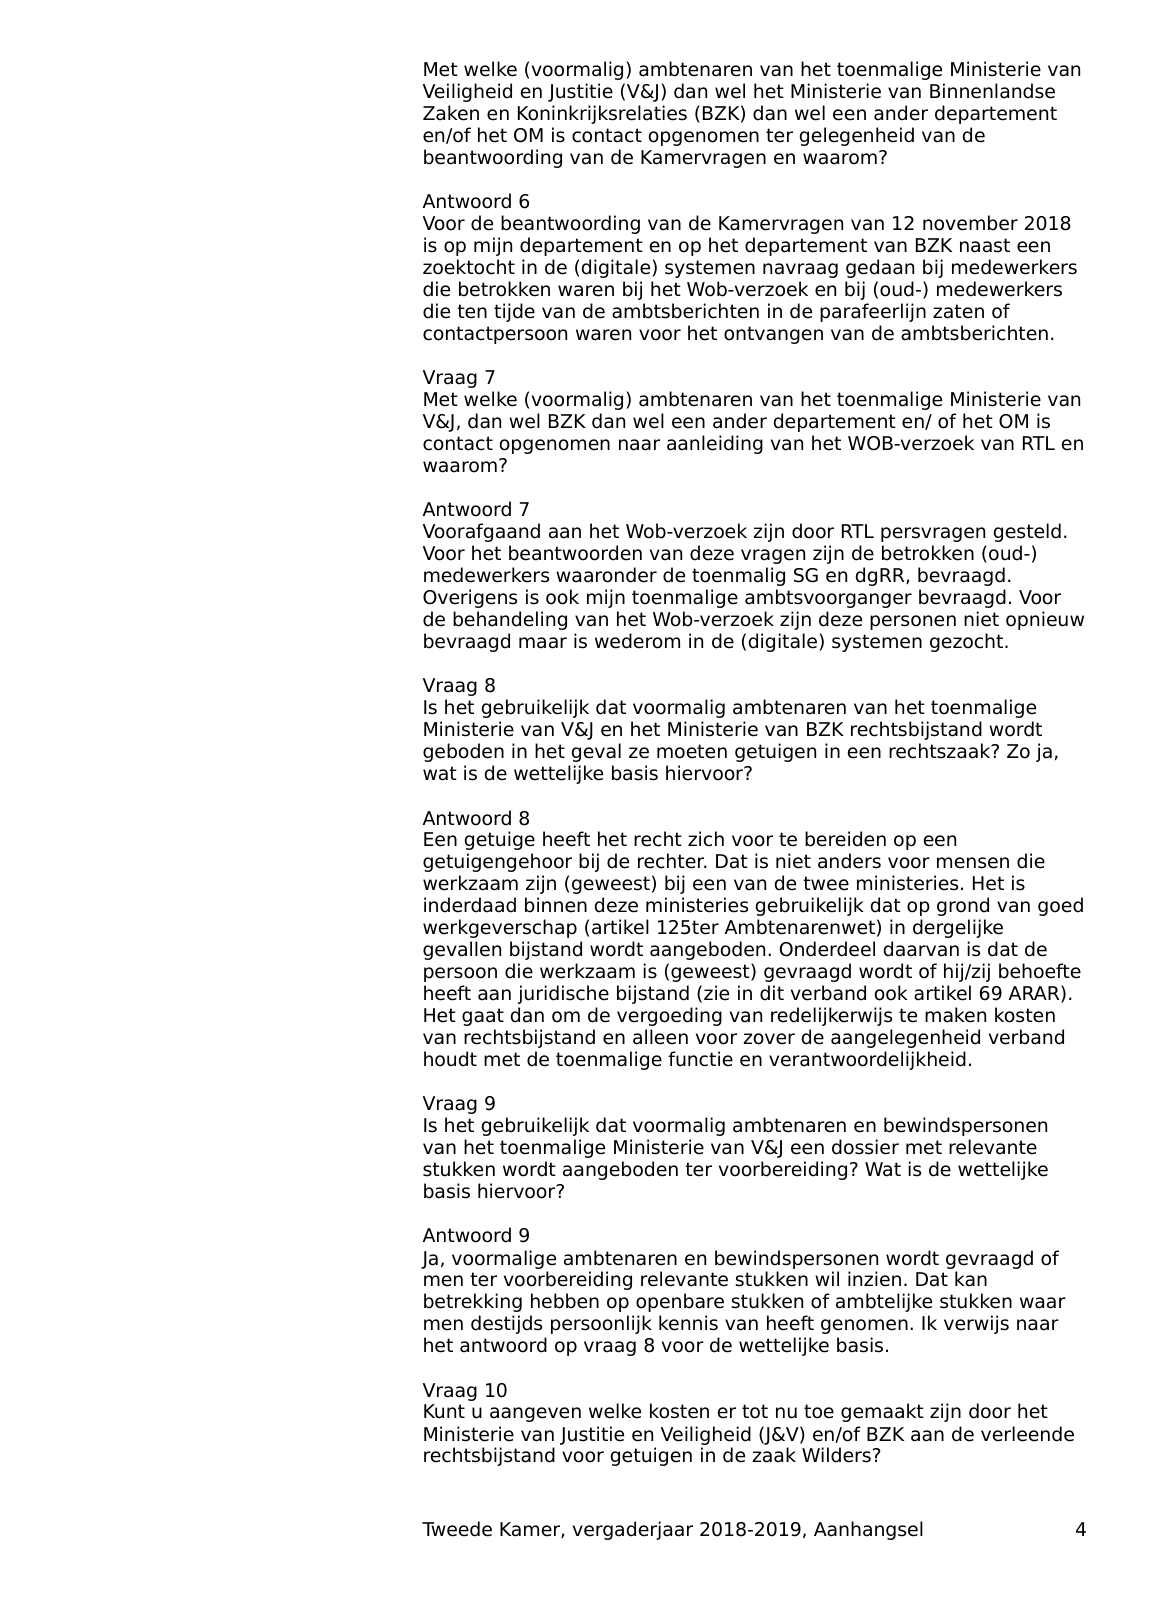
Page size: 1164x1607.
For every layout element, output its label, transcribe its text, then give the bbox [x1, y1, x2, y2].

text Vraag 7 [422, 367, 1087, 389]
text Voor de beantwoording van de Kamervragen van 12 november 2018 is op mijn departement en op het departement van BZK naast een zoektocht in de (digitale) systemen navraag gedaan bij medewerkers die betrokken waren bij het Wob-verzoek en bij (oud-) medewerkers die ten tijde van de ambtsberichten in de parafeerlijn zaten of contactpersoon waren voor het ontvangen van de ambtsberichten. [422, 213, 1087, 345]
text Vraag 10 [422, 1379, 1087, 1401]
text Vraag 8 [422, 675, 1087, 697]
text Is het gebruikelijk dat voormalig ambtenaren van het toenmalige Ministerie van V&J en het Ministerie van BZK rechtsbijstand wordt geboden in het geval ze moeten getuigen in een rechtszaak? Zo ja, wat is de wettelijke basis hiervoor? [422, 697, 1087, 785]
text Een getuige heeft het recht zich voor te bereiden op een getuigengehoor bij de rechter. Dat is niet anders voor mensen die werkzaam zijn (geweest) bij een van de twee ministeries. Het is inderdaad binnen deze ministeries gebruikelijk dat op grond van goed werkgeverschap (artikel 125ter Ambtenarenwet) in dergelijke gevallen bijstand wordt aangeboden. Onderdeel daarvan is dat de persoon die werkzaam is (geweest) gevraagd wordt of hij/zij behoefte heeft aan juridische bijstand (zie in dit verband ook artikel 69 ARAR). Het gaat dan om de vergoeding van redelijkerwijs te maken kosten van rechtsbijstand en alleen voor zover de aangelegenheid verband houdt met de toenmalige functie en verantwoordelijkheid. [422, 829, 1087, 1071]
text Antwoord 8 [422, 807, 1087, 829]
text Antwoord 6 [422, 191, 1087, 213]
text Vraag 9 [422, 1093, 1087, 1115]
text Ja, voormalige ambtenaren en bewindspersonen wordt gevraagd of men ter voorbereiding relevante stukken wil inzien. Dat kan betrekking hebben op openbare stukken of ambtelijke stukken waar men destijds persoonlijk kennis van heeft genomen. Ik verwijs naar het antwoord op vraag 8 voor de wettelijke basis. [422, 1247, 1087, 1357]
text Met welke (voormalig) ambtenaren van het toenmalige Ministerie van Veiligheid en Justitie (V&J) dan wel het Ministerie van Binnenlandse Zaken en Koninkrijksrelaties (BZK) dan wel een ander departement en/of het OM is contact opgenomen ter gelegenheid van de beantwoording van de Kamervragen en waarom? [422, 59, 1087, 169]
text Kunt u aangeven welke kosten er tot nu toe gemaakt zijn door het Ministerie van Justitie en Veiligheid (J&V) en/of BZK aan de verleende rechtsbijstand voor getuigen in de zaak Wilders? [422, 1401, 1087, 1467]
text Met welke (voormalig) ambtenaren van het toenmalige Ministerie van V&J, dan wel BZK dan wel een ander departement en/ of het OM is contact opgenomen naar aanleiding van het WOB-verzoek van RTL en waarom? [422, 389, 1087, 477]
text Antwoord 9 [422, 1225, 1087, 1247]
text Voorafgaand aan het Wob-verzoek zijn door RTL persvragen gesteld. Voor het beantwoorden van deze vragen zijn de betrokken (oud-) medewerkers waaronder de toenmalig SG en dgRR, bevraagd. Overigens is ook mijn toenmalige ambtsvoorganger bevraagd. Voor de behandeling van het Wob-verzoek zijn deze personen niet opnieuw bevraagd maar is wederom in de (digitale) systemen gezocht. [422, 521, 1087, 653]
text Antwoord 7 [422, 499, 1087, 521]
text Is het gebruikelijk dat voormalig ambtenaren en bewindspersonen van het toenmalige Ministerie van V&J een dossier met relevante stukken wordt aangeboden ter voorbereiding? Wat is de wettelijke basis hiervoor? [422, 1115, 1087, 1203]
